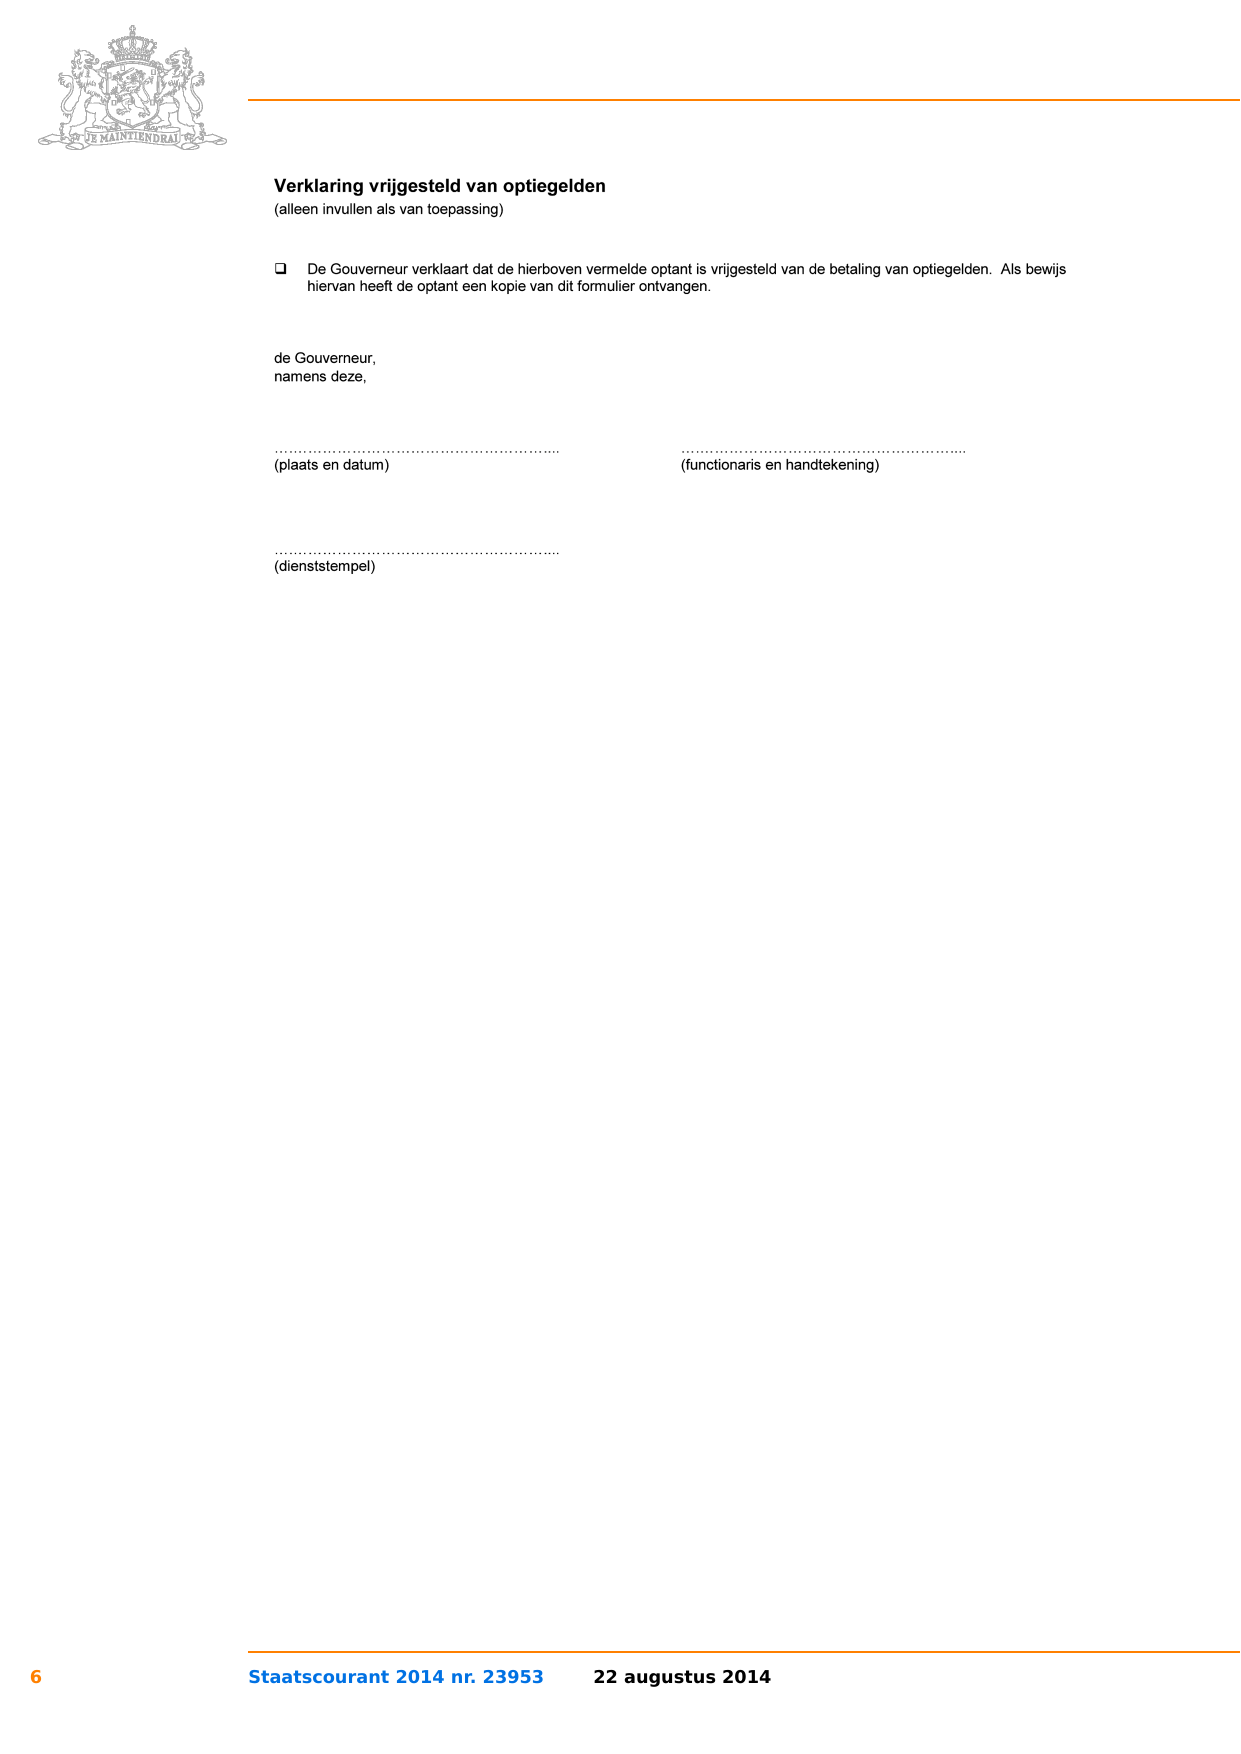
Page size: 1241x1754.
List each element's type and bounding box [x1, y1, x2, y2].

picture [248, 151, 1134, 1321]
picture [38, 25, 227, 150]
